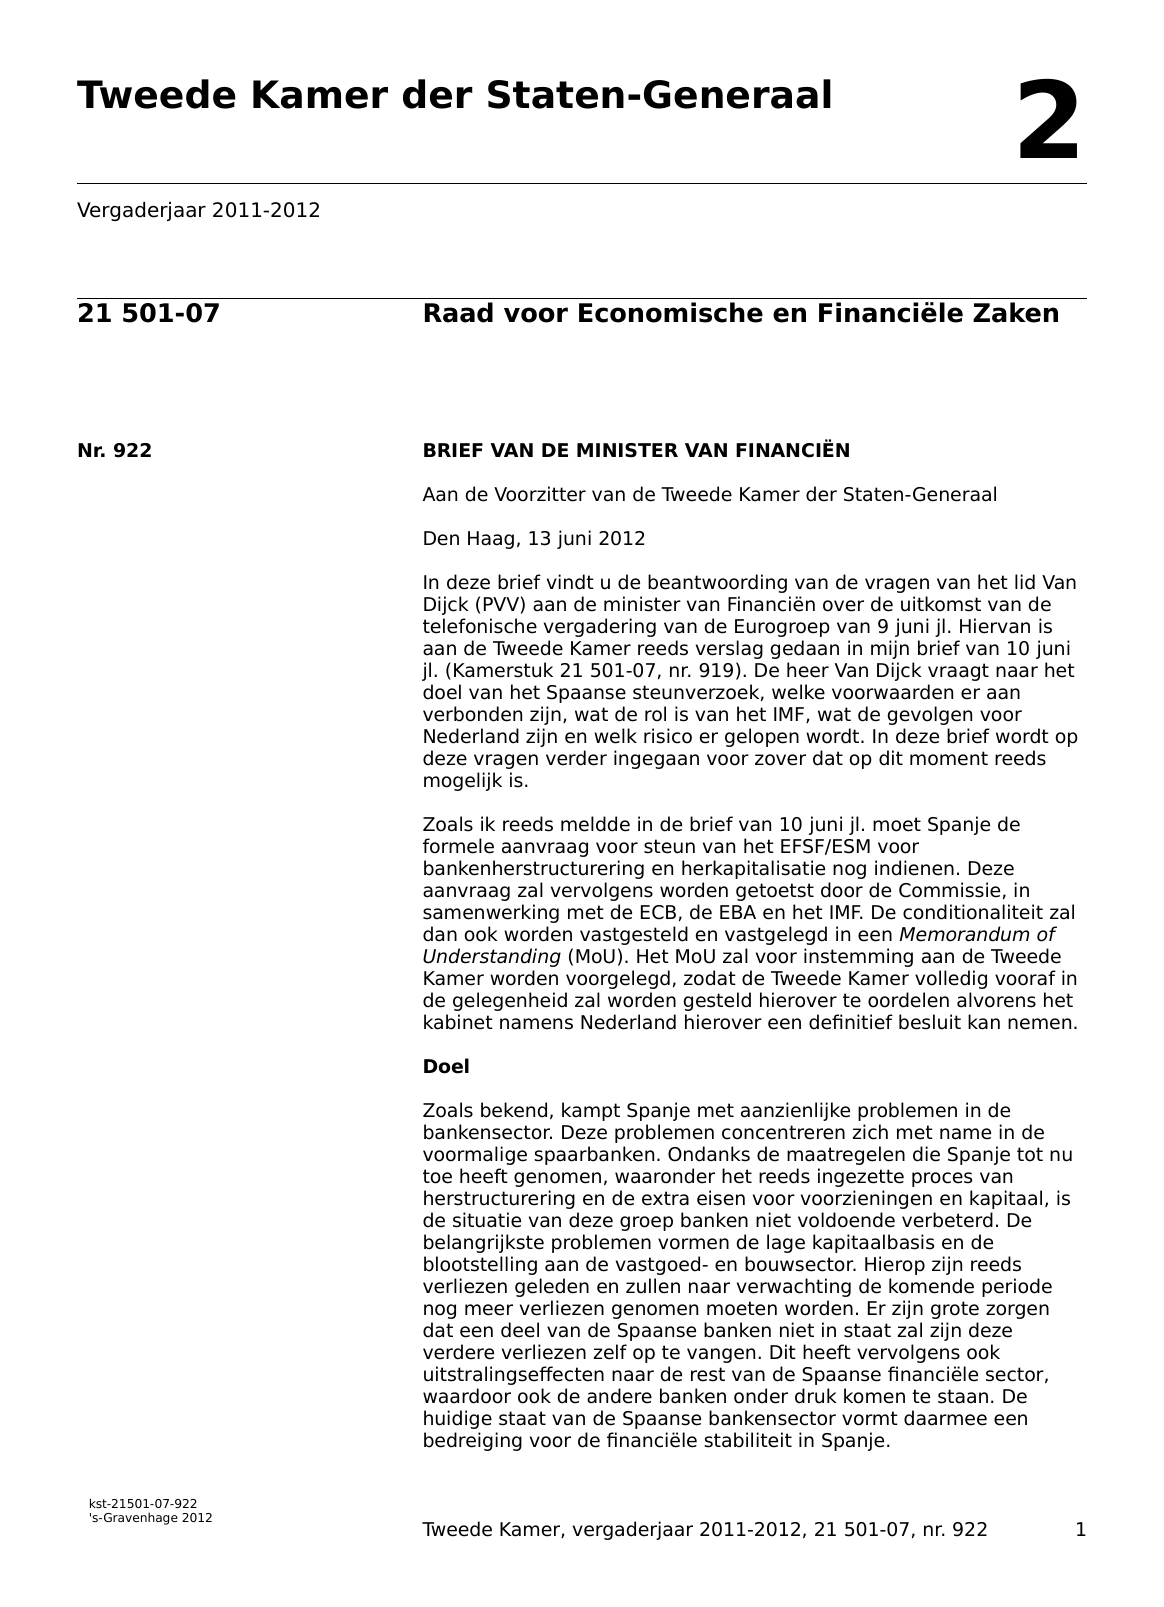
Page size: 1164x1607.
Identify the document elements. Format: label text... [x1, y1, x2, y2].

text Den Haag, 13 juni 2012 [422, 528, 1087, 550]
text Aan de Voorzitter van de Tweede Kamer der Staten-Generaal [422, 484, 1087, 506]
text 's-Gravenhage 2012 [88, 1511, 323, 1525]
text kst-21501-07-922 [88, 1497, 323, 1511]
table_header Tweede Kamer der Staten-Generaal [77, 59, 886, 183]
table_header 2 [886, 59, 1087, 183]
subtitle 21 501-07 Raad voor Economische en Financiële Zaken [77, 299, 1087, 329]
text Zoals ik reeds meldde in de brief van 10 juni jl. moet Spanje de formele aanvraag voor steun van het EFSF/ESM voor bankenherstructurering en herkapitalisatie nog indienen. Deze aanvraag zal vervolgens worden getoetst door de Commissie, in samenwerking met de ECB, de EBA en het IMF. De conditionaliteit zal dan ook worden vastgesteld en vastgelegd in een Memorandum of Understanding (MoU). Het MoU zal voor instemming aan de Tweede Kamer worden voorgelegd, zodat de Tweede Kamer volledig vooraf in de gelegenheid zal worden gesteld hierover te oordelen alvorens het kabinet namens Nederland hierover een definitief besluit kan nemen. [422, 814, 1087, 1034]
subtitle Doel [422, 1056, 1087, 1078]
text In deze brief vindt u de beantwoording van de vragen van het lid Van Dijck (PVV) aan de minister van Financiën over de uitkomst van de telefonische vergadering van de Eurogroep van 9 juni jl. Hiervan is aan de Tweede Kamer reeds verslag gedaan in mijn brief van 10 juni jl. (Kamerstuk 21 501-07, nr. 919). De heer Van Dijck vraagt naar het doel van het Spaanse steunverzoek, welke voorwaarden er aan verbonden zijn, wat de rol is van het IMF, wat de gevolgen voor Nederland zijn en welk risico er gelopen wordt. In deze brief wordt op deze vragen verder ingegaan voor zover dat op dit moment reeds mogelijk is. [422, 572, 1087, 792]
text Zoals bekend, kampt Spanje met aanzienlijke problemen in de bankensector. Deze problemen concentreren zich met name in de voormalige spaarbanken. Ondanks de maatregelen die Spanje tot nu toe heeft genomen, waaronder het reeds ingezette proces van herstructurering en de extra eisen voor voorzieningen en kapitaal, is de situatie van deze groep banken niet voldoende verbeterd. De belangrijkste problemen vormen de lage kapitaalbasis en de blootstelling aan de vastgoed- en bouwsector. Hierop zijn reeds verliezen geleden en zullen naar verwachting de komende periode nog meer verliezen genomen moeten worden. Er zijn grote zorgen dat een deel van de Spaanse banken niet in staat zal zijn deze verdere verliezen zelf op te vangen. Dit heeft vervolgens ook uitstralingseffecten naar de rest van de Spaanse financiële sector, waardoor ook de andere banken onder druk komen te staan. De huidige staat van de Spaanse bankensector vormt daarmee een bedreiging voor de financiële stabiliteit in Spanje. [422, 1100, 1087, 1452]
table_cell Vergaderjaar 2011-2012 [77, 184, 1087, 298]
subtitle Nr. 922 BRIEF VAN DE MINISTER VAN FINANCIËN [77, 440, 1087, 462]
